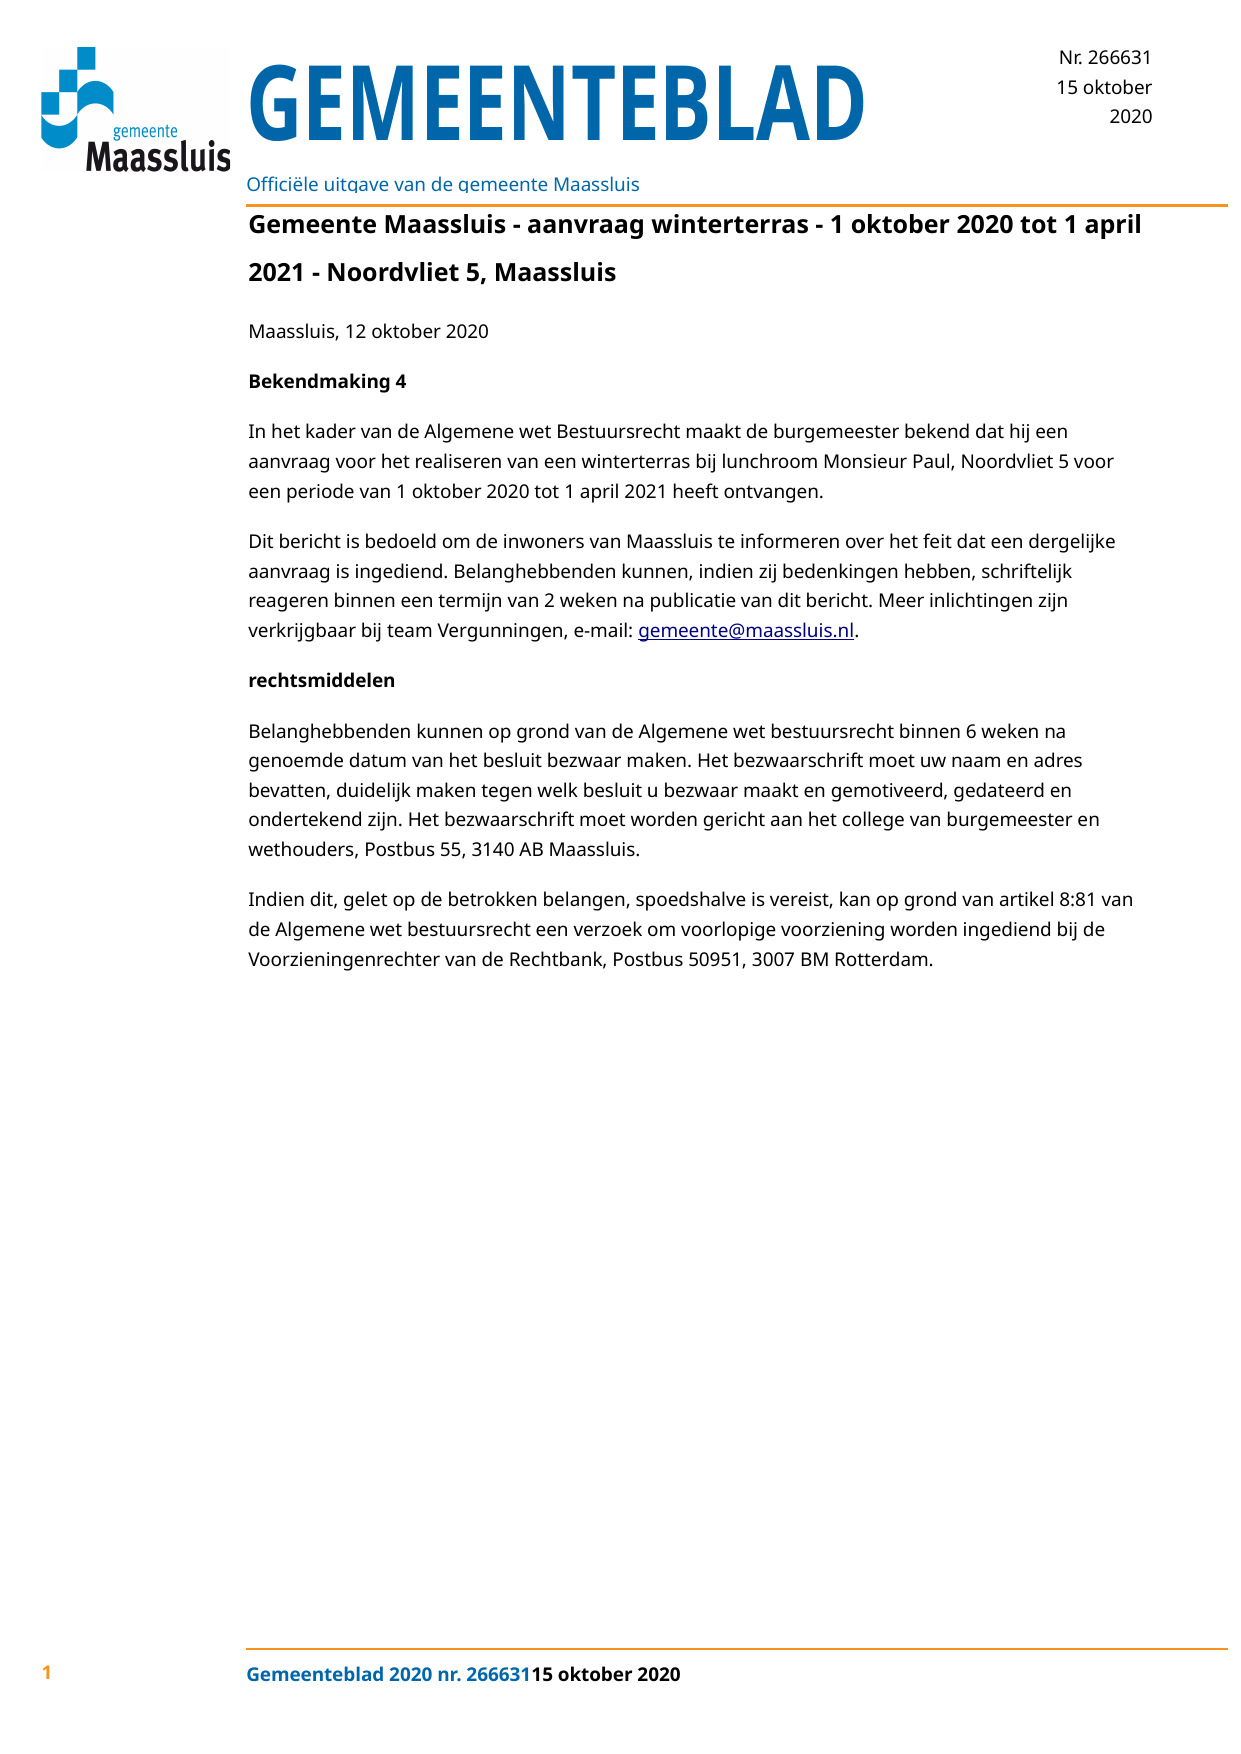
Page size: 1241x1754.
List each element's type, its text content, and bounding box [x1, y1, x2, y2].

text Bekendmaking 4 [248, 368, 1152, 394]
text Belanghebbenden kunnen op grond van de Algemene wet bestuursrecht binnen 6 weken na genoemde datum van het besluit bezwaar maken. Het bezwaarschrift moet uw naam en adres bevatten, duidelijk maken tegen welk besluit u bezwaar maakt en gemotiveerd, gedateerd en ondertekend zijn. Het bezwaarschrift moet worden gericht aan het college van burgemeester en wethouders, Postbus 55, 3140 AB Maassluis. [248, 718, 1152, 862]
text Dit bericht is bedoeld om de inwoners van Maassluis te informeren over het feit dat een dergelijke aanvraag is ingediend. Belanghebbenden kunnen, indien zij bedenkingen hebben, schriftelijk reageren binnen een termijn van 2 weken na publicatie van dit bericht. Meer inlichtingen zijn verkrijgbaar bij team Vergunningen, e-mail: gemeente@maassluis.nl. [248, 528, 1152, 643]
text Indien dit, gelet op de betrokken belangen, spoedshalve is vereist, kan op grond van artikel 8:81 van de Algemene wet bestuursrecht een verzoek om voorlopige voorziening worden ingediend bij de Voorzieningenrechter van de Rechtbank, Postbus 50951, 3007 BM Rotterdam. [248, 887, 1152, 972]
text Gemeente Maassluis - aanvraag winterterras - 1 oktober 2020 tot 1 april 2021 - Noordvliet 5, Maassluis [248, 207, 1152, 288]
picture [41, 47, 77, 92]
picture [41, 47, 231, 172]
text In het kader van de Algemene wet Bestuursrecht maakt de burgemeester bekend dat hij een aanvraag voor het realiseren van een winterterras bij lunchroom Monsieur Paul, Noordvliet 5 voor een periode van 1 oktober 2020 tot 1 april 2021 heeft ontvangen. [248, 419, 1152, 504]
text Maassluis, 12 oktober 2020 [248, 318, 1152, 344]
text rechtsmiddelen [248, 667, 1152, 693]
